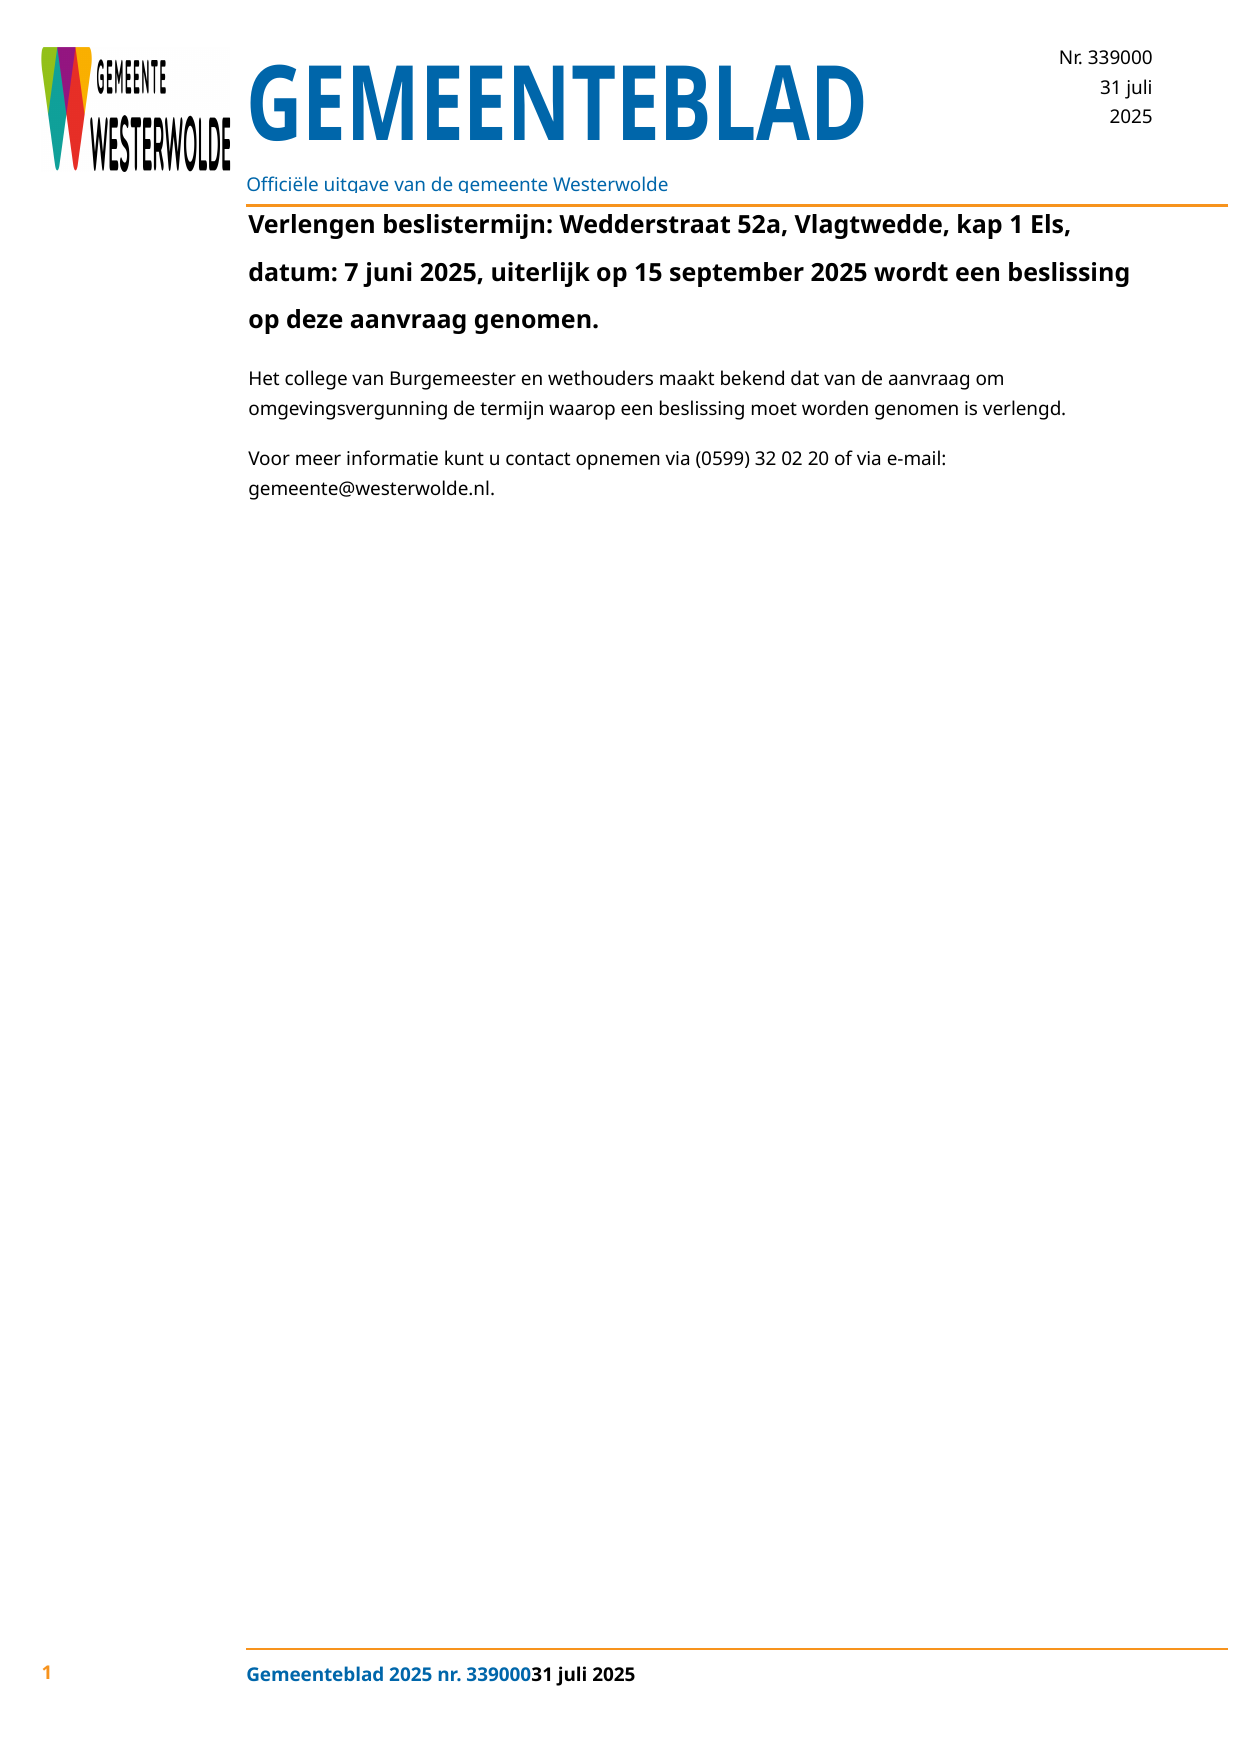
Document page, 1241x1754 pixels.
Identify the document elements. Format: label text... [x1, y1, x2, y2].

text Voor meer informatie kunt u contact opnemen via (0599) 32 02 20 of via e-mail: gemeente@westerwolde.nl. [248, 446, 1152, 501]
picture [41, 47, 231, 172]
text Verlengen beslistermijn: Wedderstraat 52a, Vlagtwedde, kap 1 Els, datum: 7 juni 2025, uiterlijk op 15 september 2025 wordt een beslissing op deze aanvraag genomen. [248, 207, 1152, 336]
text Het college van Burgemeester en wethouders maakt bekend dat van de aanvraag om omgevingsvergunning de termijn waarop een beslissing moet worden genomen is verlengd. [248, 366, 1152, 421]
